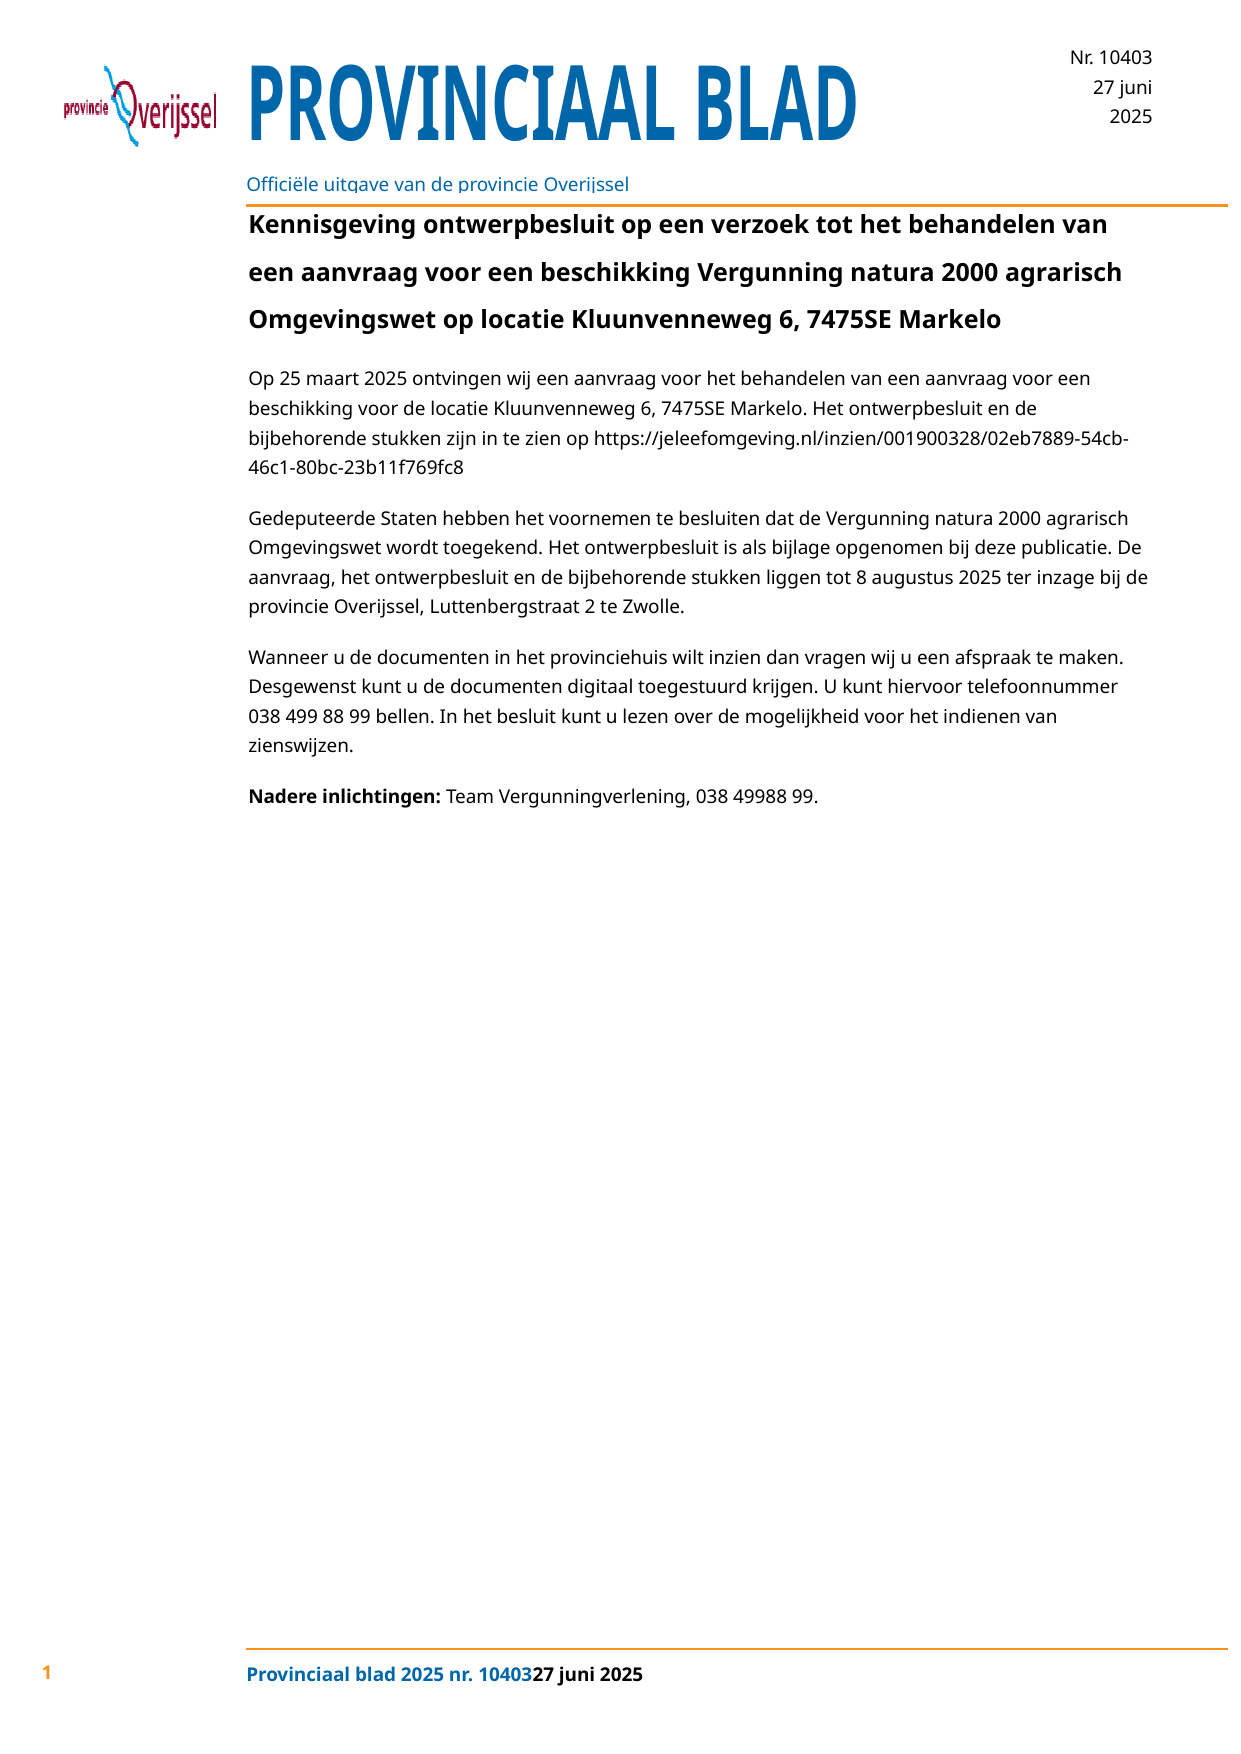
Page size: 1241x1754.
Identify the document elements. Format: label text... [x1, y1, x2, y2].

picture [41, 47, 231, 172]
text Kennisgeving ontwerpbesluit op een verzoek tot het behandelen van een aanvraag voor een beschikking Vergunning natura 2000 agrarisch Omgevingswet op locatie Kluunvenneweg 6, 7475SE Markelo [248, 207, 1152, 336]
text Wanneer u de documenten in het provinciehuis wilt inzien dan vragen wij u een afspraak te maken. Desgewenst kunt u de documenten digitaal toegestuurd krijgen. U kunt hiervoor telefoonnummer 038 499 88 99 bellen. In het besluit kunt u lezen over de mogelijkheid voor het indienen van zienswijzen. [248, 644, 1152, 758]
text Gedeputeerde Staten hebben het voornemen te besluiten dat de Vergunning natura 2000 agrarisch Omgevingswet wordt toegekend. Het ontwerpbesluit is als bijlage opgenomen bij deze publicatie. De aanvraag, het ontwerpbesluit en de bijbehorende stukken liggen tot 8 augustus 2025 ter inzage bij de provincie Overijssel, Luttenbergstraat 2 te Zwolle. [248, 505, 1152, 619]
text Op 25 maart 2025 ontvingen wij een aanvraag voor het behandelen van een aanvraag voor een beschikking voor de locatie Kluunvenneweg 6, 7475SE Markelo. Het ontwerpbesluit en de bijbehorende stukken zijn in te zien op https://jeleefomgeving.nl/inzien/001900328/02eb7889-54cb-46c1-80bc-23b11f769fc8 [248, 366, 1152, 480]
text Nadere inlichtingen: Team Vergunningverlening, 038 49988 99. [248, 783, 1152, 809]
